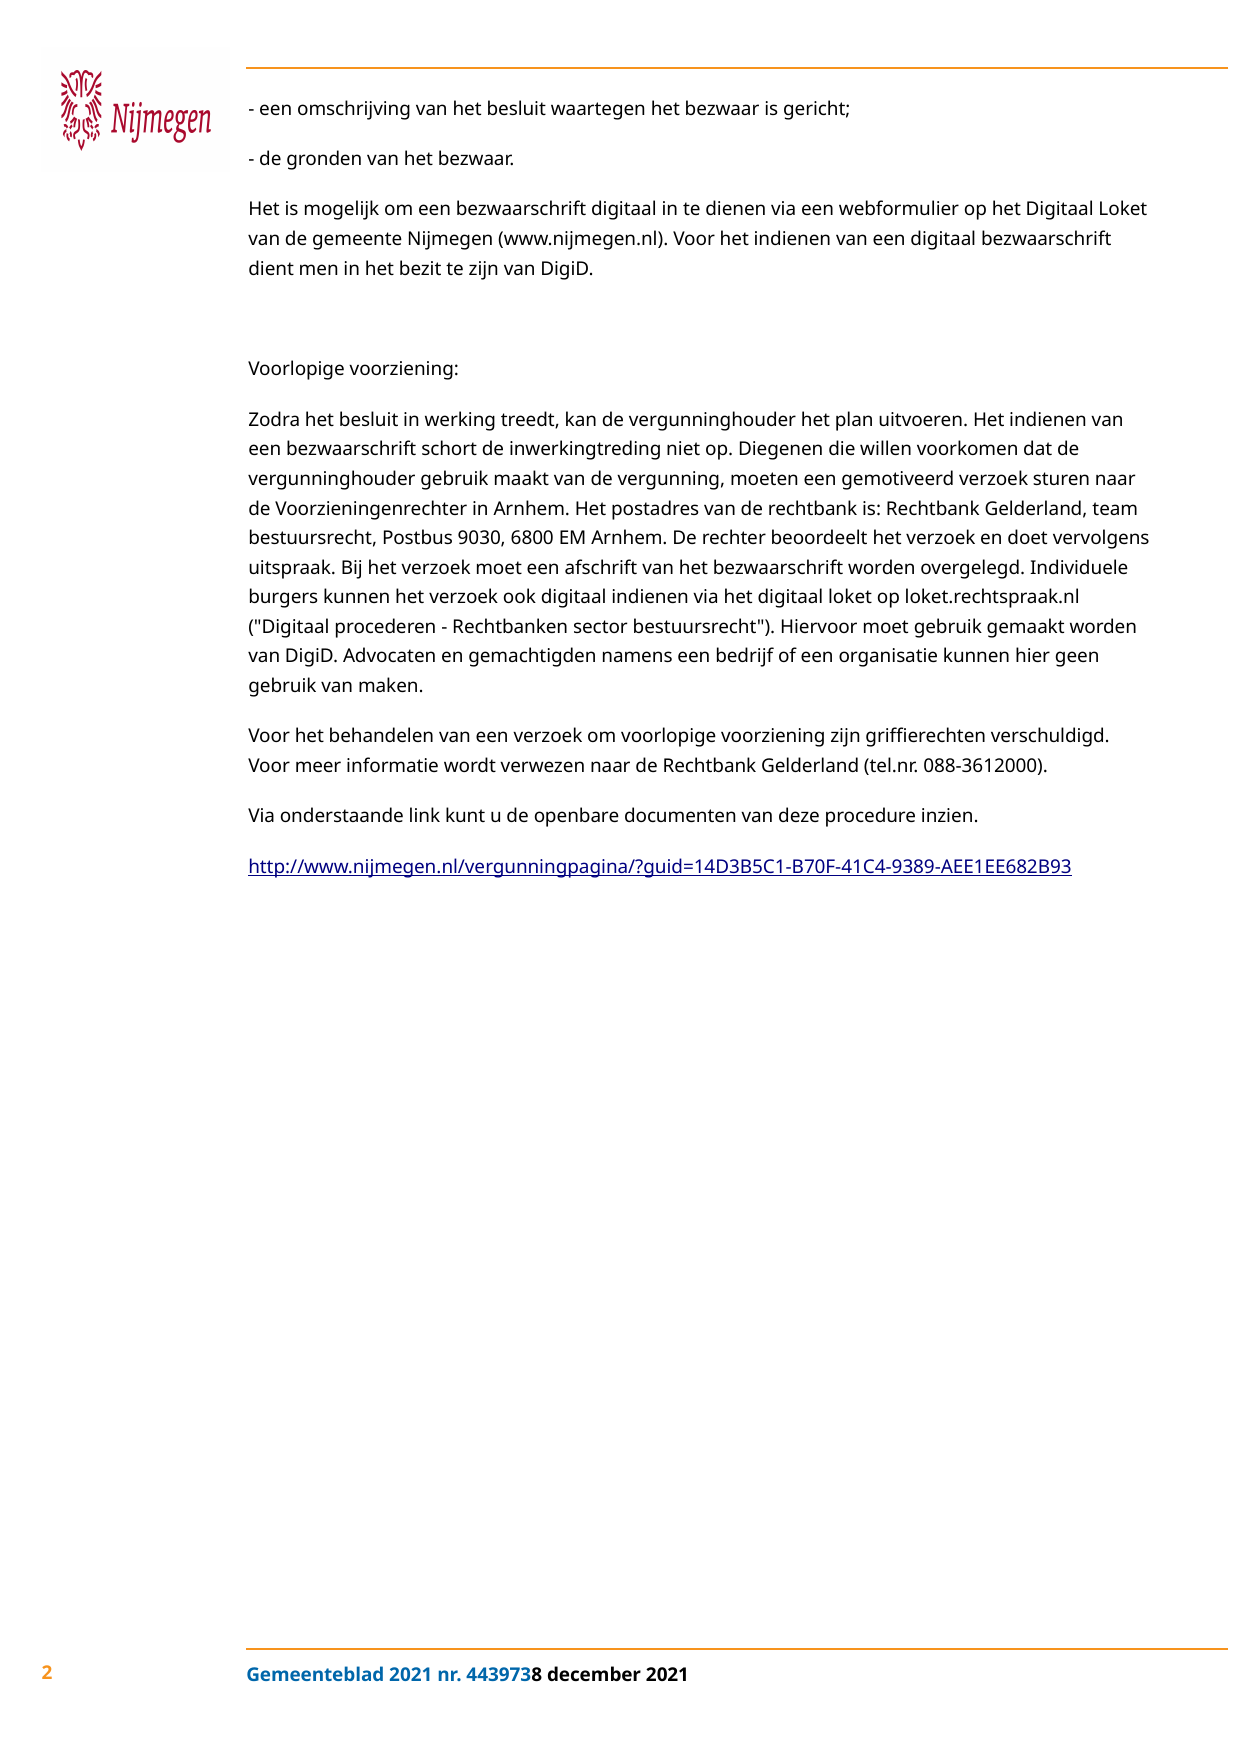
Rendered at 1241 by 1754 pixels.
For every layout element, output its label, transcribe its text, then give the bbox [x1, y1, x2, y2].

text Het is mogelijk om een bezwaarschrift digitaal in te dienen via een webformulier op het Digitaal Loket van de gemeente Nijmegen (www.nijmegen.nl). Voor het indienen van een digitaal bezwaarschrift dient men in het bezit te zijn van DigiD. [248, 196, 1152, 281]
text Via onderstaande link kunt u de openbare documenten van deze procedure inzien. [248, 803, 1152, 828]
text Zodra het besluit in werking treedt, kan de vergunninghouder het plan uitvoeren. Het indienen van een bezwaarschrift schort de inwerkingtreding niet op. Diegenen die willen voorkomen dat de vergunninghouder gebruik maakt van de vergunning, moeten een gemotiveerd verzoek sturen naar de Voorzieningenrechter in Arnhem. Het postadres van de rechtbank is: Rechtbank Gelderland, team bestuursrecht, Postbus 9030, 6800 EM Arnhem. De rechter beoordeelt het verzoek en doet vervolgens uitspraak. Bij het verzoek moet een afschrift van het bezwaarschrift worden overgelegd. Individuele burgers kunnen het verzoek ook digitaal indienen via het digitaal loket op loket.rechtspraak.nl ("Digitaal procederen - Rechtbanken sector bestuursrecht"). Hiervoor moet gebruik gemaakt worden van DigiD. Advocaten en gemachtigden namens een bedrijf of een organisatie kunnen hier geen gebruik van maken. [248, 406, 1152, 698]
text Voorlopige voorziening: [248, 356, 1152, 381]
picture [41, 47, 231, 172]
text Voor het behandelen van een verzoek om voorlopige voorziening zijn griffierechten verschuldigd. Voor meer informatie wordt verwezen naar de Rechtbank Gelderland (tel.nr. 088-3612000). [248, 723, 1152, 778]
text - de gronden van het bezwaar. [248, 145, 1152, 171]
text http://www.nijmegen.nl/vergunningpagina/?guid=14D3B5C1-B70F-41C4-9389-AEE1EE682B93 [248, 853, 1152, 879]
text - een omschrijving van het besluit waartegen het bezwaar is gericht; [248, 95, 1152, 121]
